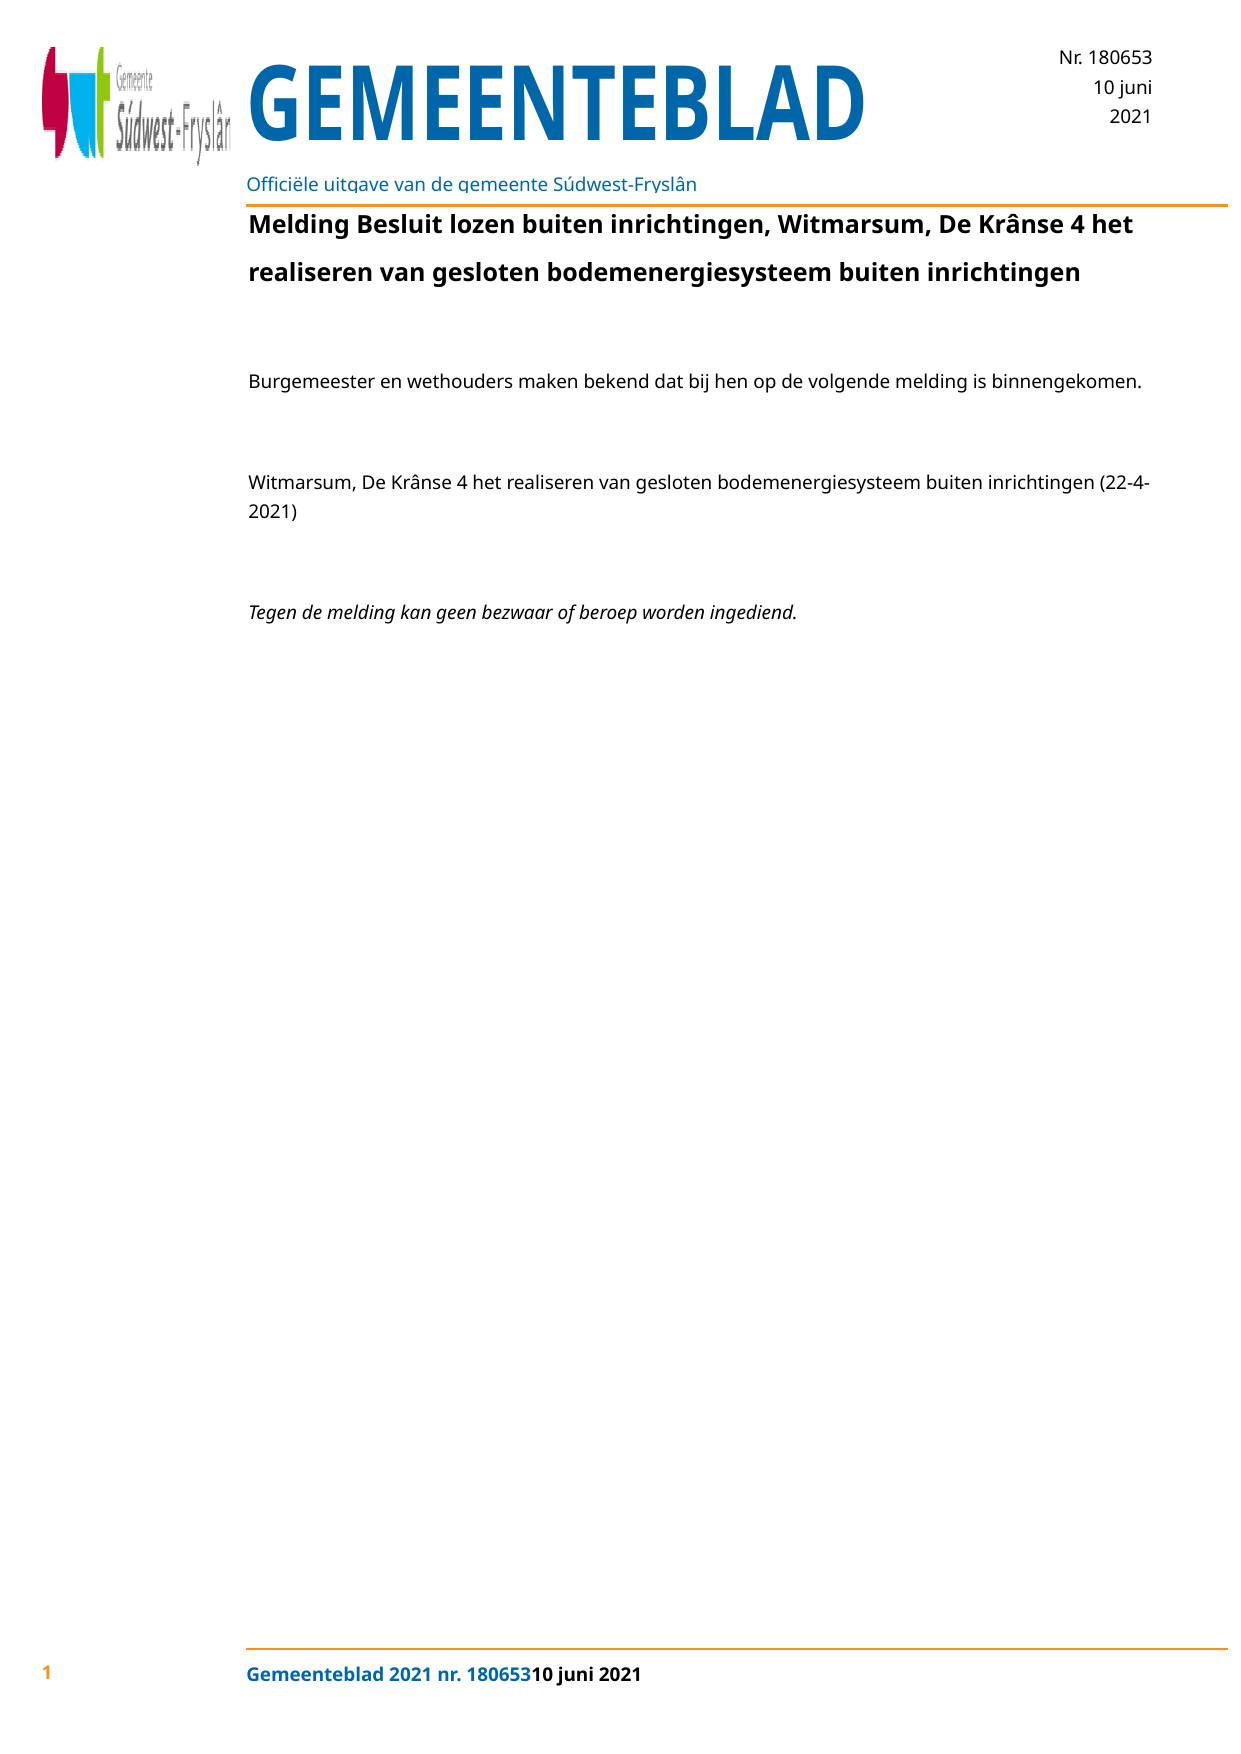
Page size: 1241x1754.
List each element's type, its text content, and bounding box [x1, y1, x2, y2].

text Burgemeester en wethouders maken bekend dat bij hen op de volgende melding is binnengekomen. [248, 368, 1152, 394]
picture [41, 47, 231, 172]
text Melding Besluit lozen buiten inrichtingen, Witmarsum, De Krânse 4 het realiseren van gesloten bodemenergiesysteem buiten inrichtingen [248, 207, 1152, 288]
text Witmarsum, De Krânse 4 het realiseren van gesloten bodemenergiesysteem buiten inrichtingen (22-4-2021) [248, 469, 1152, 524]
text Tegen de melding kan geen bezwaar of beroep worden ingediend. [248, 599, 1152, 625]
